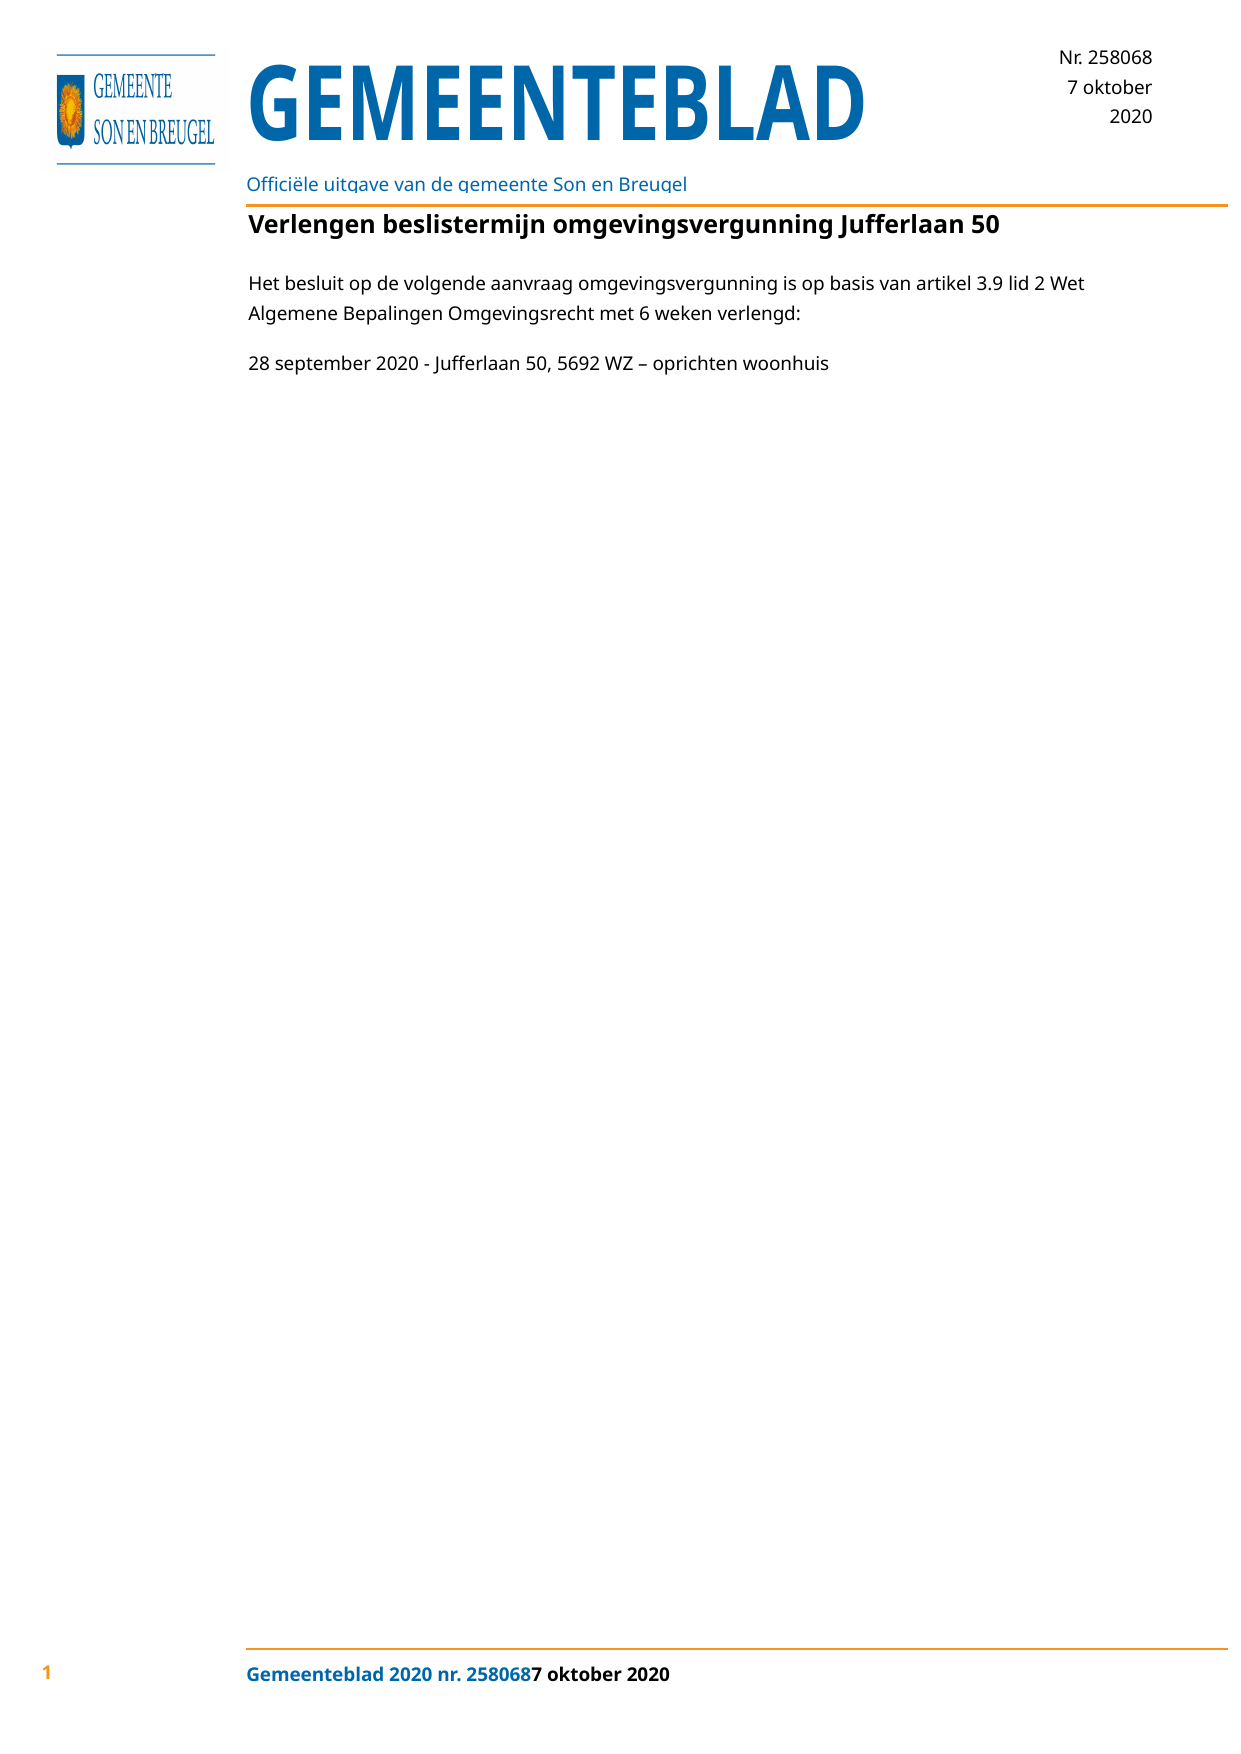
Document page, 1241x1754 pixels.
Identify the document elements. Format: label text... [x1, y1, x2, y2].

text 28 september 2020 - Jufferlaan 50, 5692 WZ – oprichten woonhuis [248, 350, 1152, 376]
text Het besluit op de volgende aanvraag omgevingsvergunning is op basis van artikel 3.9 lid 2 Wet Algemene Bepalingen Omgevingsrecht met 6 weken verlengd: [248, 270, 1152, 326]
picture [41, 47, 231, 172]
text Verlengen beslistermijn omgevingsvergunning Jufferlaan 50 [248, 207, 1152, 241]
